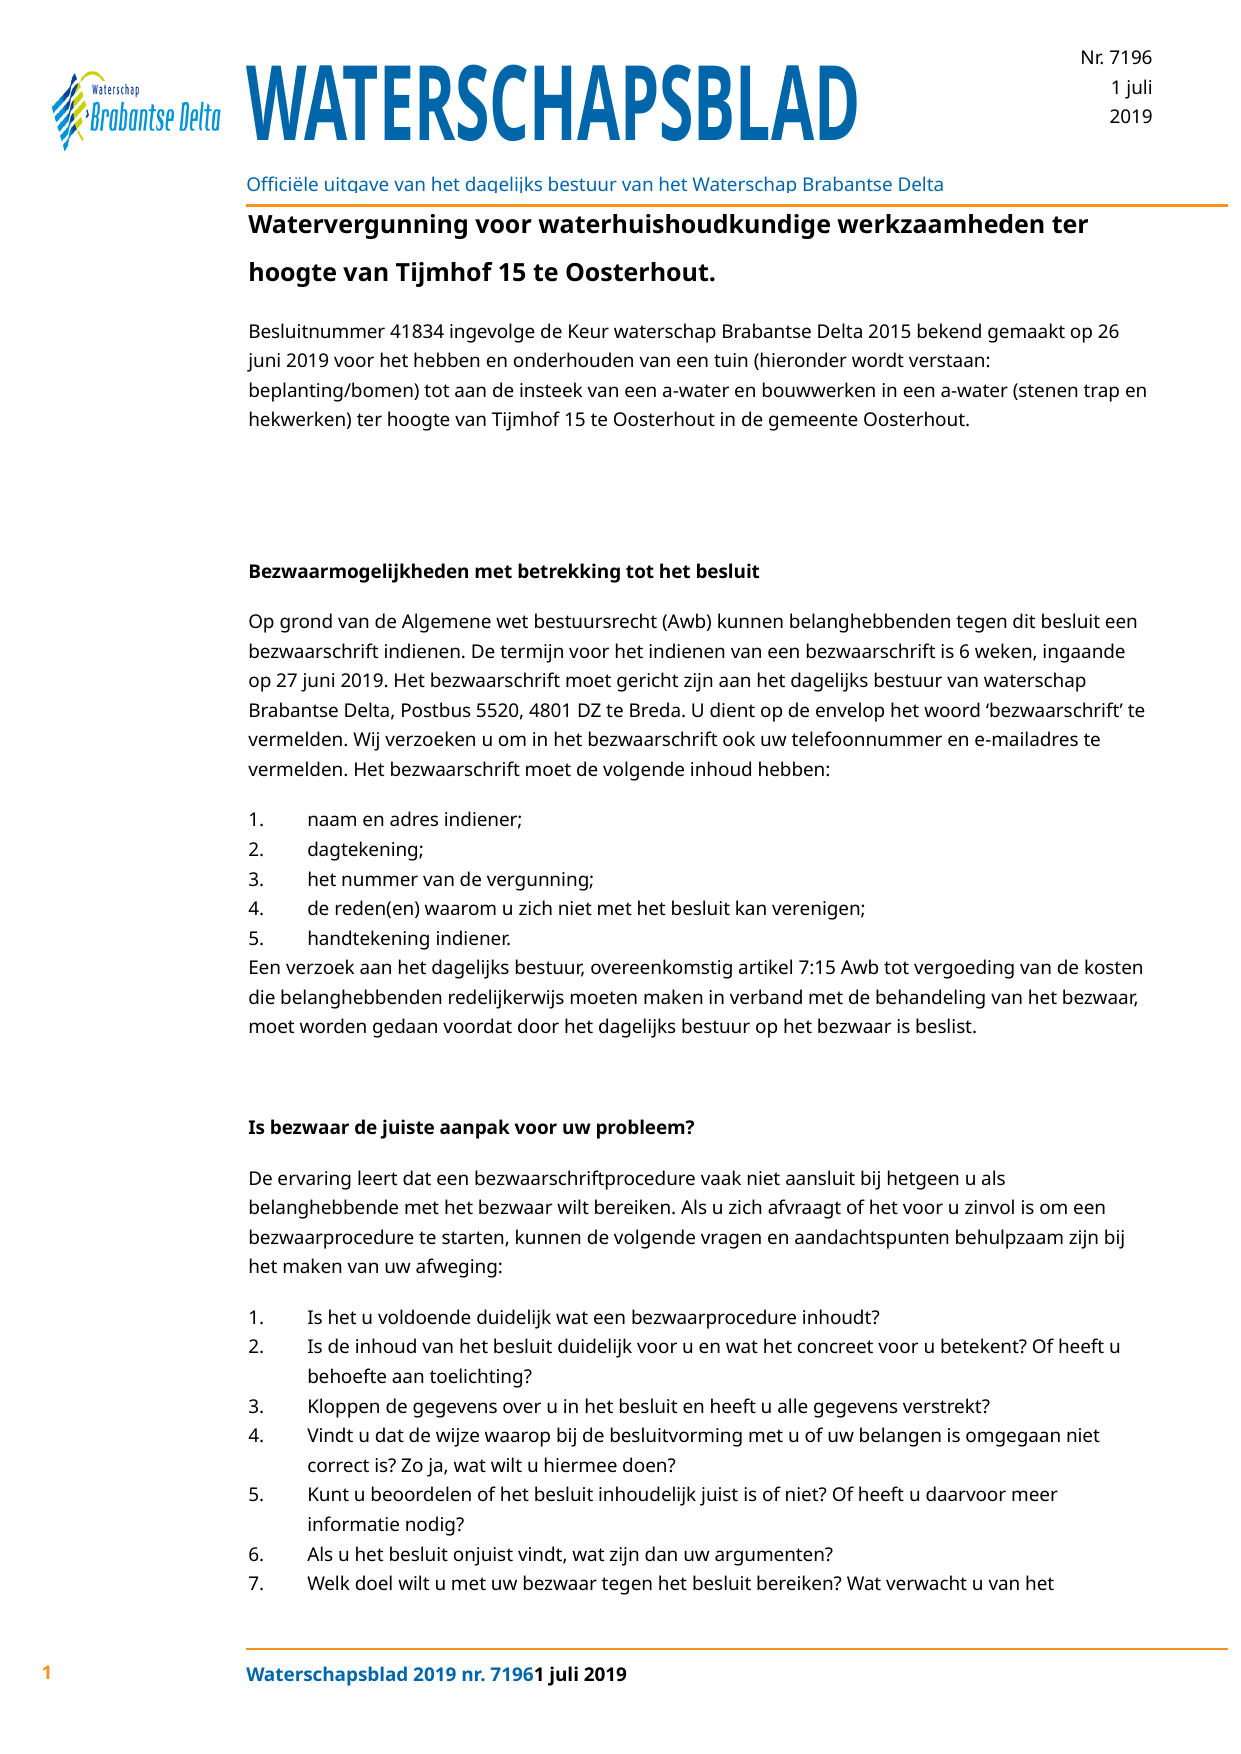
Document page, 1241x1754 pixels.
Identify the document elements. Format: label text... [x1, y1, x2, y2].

list Welk doel wilt u met uw bezwaar tegen het besluit bereiken? Wat verwacht u van het [248, 1570, 1152, 1596]
text Op grond van de Algemene wet bestuursrecht (Awb) kunnen belanghebbenden tegen dit besluit een bezwaarschrift indienen. De termijn voor het indienen van een bezwaarschrift is 6 weken, ingaande op 27 juni 2019. Het bezwaarschrift moet gericht zijn aan het dagelijks bestuur van waterschap Brabantse Delta, Postbus 5520, 4801 DZ te Breda. U dient op de envelop het woord ‘bezwaarschrift’ te vermelden. Wij verzoeken u om in het bezwaarschrift ook uw telefoonnummer en e‑mailadres te vermelden. Het bezwaarschrift moet de volgende inhoud hebben: [248, 608, 1152, 782]
list Is de inhoud van het besluit duidelijk voor u en wat het concreet voor u betekent? Of heeft u behoefte aan toelichting? [248, 1334, 1152, 1389]
text Watervergunning voor waterhuishoudkundige werkzaamheden ter hoogte van Tijmhof 15 te Oosterhout. [248, 207, 1152, 288]
list handtekening indiener. [248, 925, 1152, 951]
text Besluitnummer 41834 ingevolge de Keur waterschap Brabantse Delta 2015 bekend gemaakt op 26 juni 2019 voor het hebben en onderhouden van een tuin (hieronder wordt verstaan: beplanting/bomen) tot aan de insteek van een a-water en bouwwerken in een a-water (stenen trap en hekwerken) ter hoogte van Tijmhof 15 te Oosterhout in de gemeente Oosterhout. [248, 318, 1152, 432]
text De ervaring leert dat een bezwaarschriftprocedure vaak niet aansluit bij hetgeen u als belanghebbende met het bezwaar wilt bereiken. Als u zich afvraagt of het voor u zinvol is om een bezwaarprocedure te starten, kunnen de volgende vragen en aandachtspunten behulpzaam zijn bij het maken van uw afweging: [248, 1165, 1152, 1279]
list het nummer van de vergunning; [248, 866, 1152, 892]
list dagtekening; [248, 836, 1152, 862]
picture [41, 47, 231, 172]
list Als u het besluit onjuist vindt, wat zijn dan uw argumenten? [248, 1541, 1152, 1567]
list Vindt u dat de wijze waarop bij de besluitvorming met u of uw belangen is omgegaan niet correct is? Zo ja, wat wilt u hiermee doen? [248, 1422, 1152, 1478]
list Is het u voldoende duidelijk wat een bezwaarprocedure inhoudt? [248, 1304, 1152, 1330]
text Een verzoek aan het dagelijks bestuur, overeenkomstig artikel 7:15 Awb tot vergoeding van de kosten die belanghebbenden redelijkerwijs moeten maken in verband met de behandeling van het bezwaar, moet worden gedaan voordat door het dagelijks bestuur op het bezwaar is beslist. [248, 954, 1152, 1039]
text Is bezwaar de juiste aanpak voor uw probleem? [248, 1114, 1152, 1140]
list Kunt u beoordelen of het besluit inhoudelijk juist is of niet? Of heeft u daarvoor meer informatie nodig? [248, 1482, 1152, 1537]
list naam en adres indiener; [248, 807, 1152, 832]
list de reden(en) waarom u zich niet met het besluit kan verenigen; [248, 895, 1152, 921]
text Bezwaarmogelijkheden met betrekking tot het besluit [248, 558, 1152, 584]
list Kloppen de gegevens over u in het besluit en heeft u alle gegevens verstrekt? [248, 1393, 1152, 1419]
